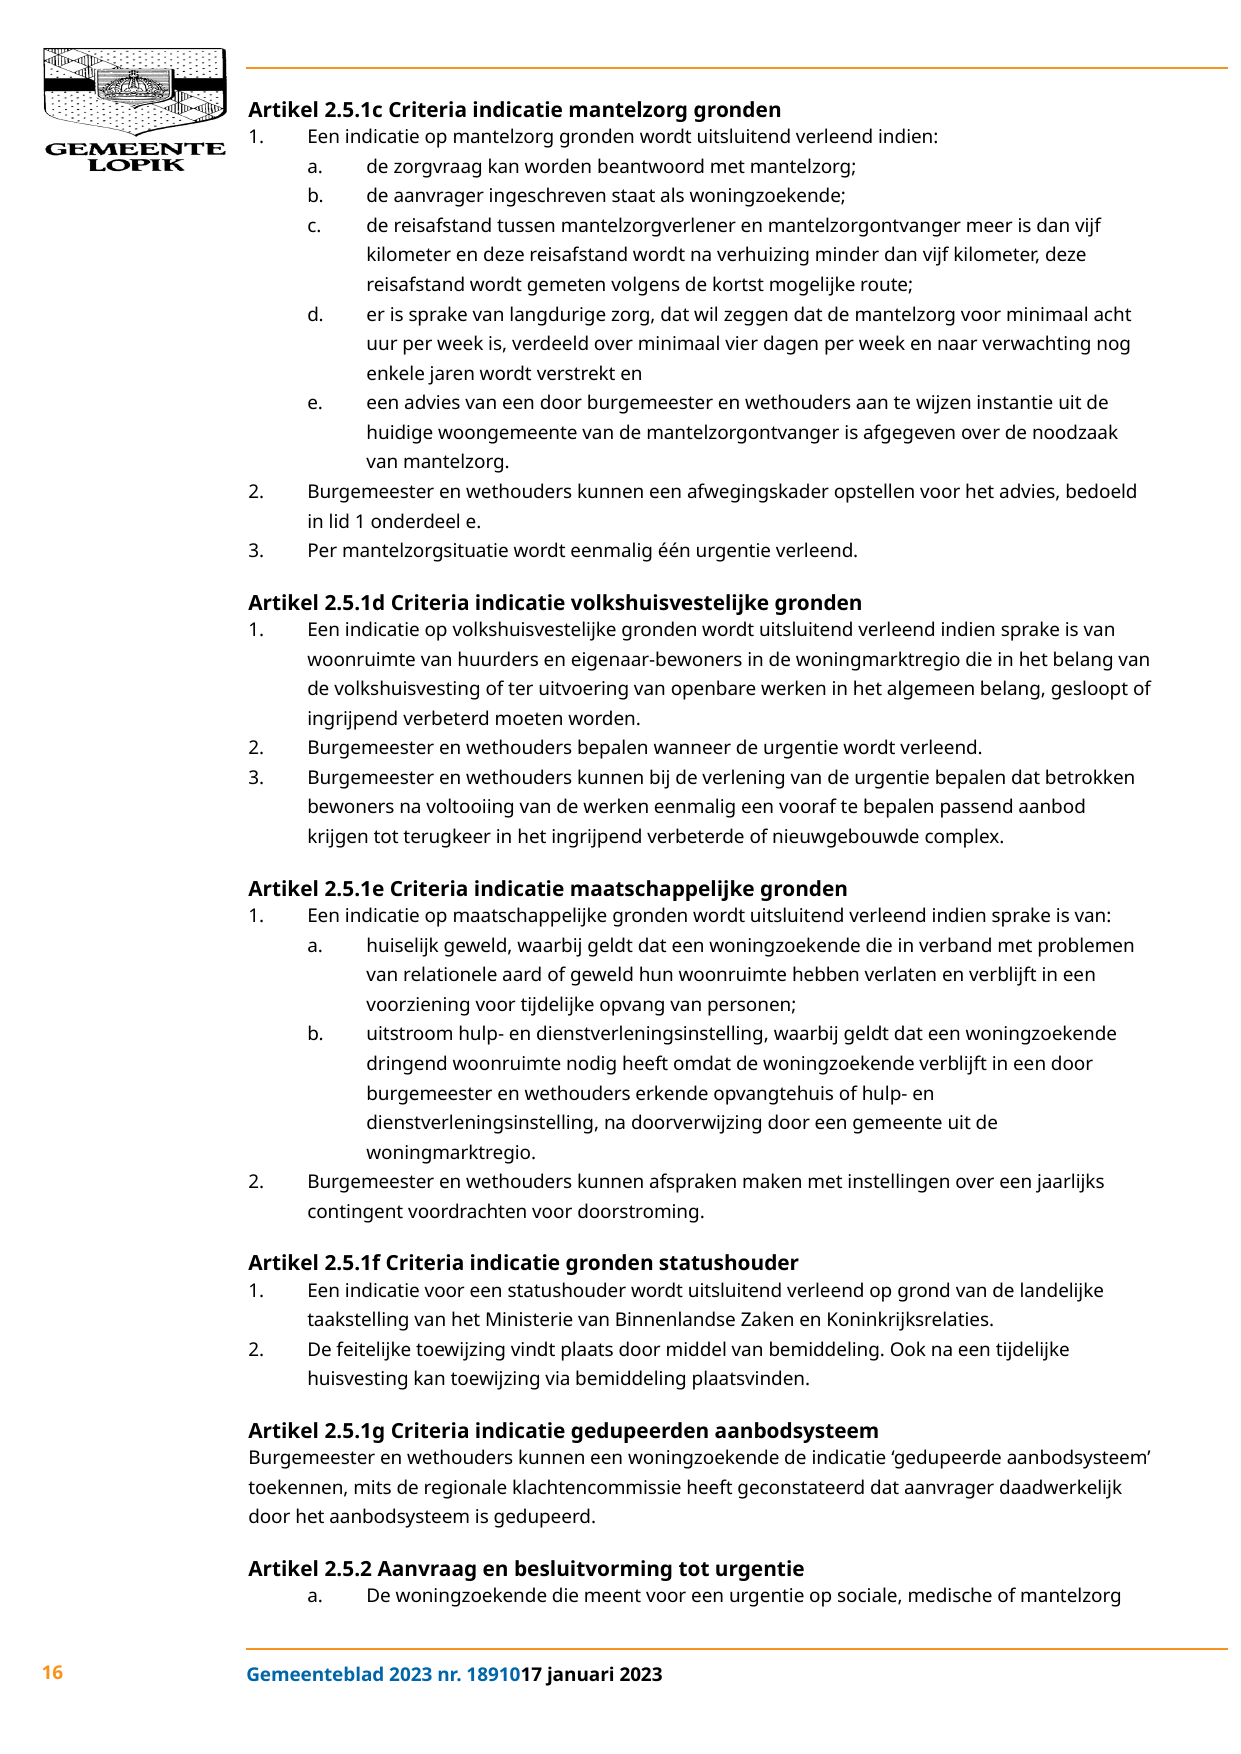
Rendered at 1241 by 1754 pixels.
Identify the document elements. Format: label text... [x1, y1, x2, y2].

text Artikel 2.5.1c Criteria indicatie mantelzorg gronden [248, 95, 1152, 123]
list Burgemeester en wethouders kunnen bij de verlening van de urgentie bepalen dat betrokken bewoners na voltooiing van de werken eenmalig een vooraf te bepalen passend aanbod krijgen tot terugkeer in het ingrijpend verbeterde of nieuwgebouwde complex. [248, 764, 1152, 849]
list Een indicatie voor een statushouder wordt uitsluitend verleend op grond van de landelijke taakstelling van het Ministerie van Binnenlandse Zaken en Koninkrijksrelaties. [248, 1277, 1152, 1332]
list Een indicatie op maatschappelijke gronden wordt uitsluitend verleend indien sprake is van: [248, 902, 1152, 928]
list De woningzoekende die meent voor een urgentie op sociale, medische of mantelzorg [307, 1582, 1152, 1608]
list Een indicatie op volkshuisvestelijke gronden wordt uitsluitend verleend indien sprake is van woonruimte van huurders en eigenaar-bewoners in de woningmarktregio die in het belang van de volkshuisvesting of ter uitvoering van openbare werken in het algemeen belang, gesloopt of ingrijpend verbeterd moeten worden. [248, 616, 1152, 731]
list Burgemeester en wethouders kunnen een afwegingskader opstellen voor het advies, bedoeld in lid 1 onderdeel e. [248, 478, 1152, 533]
list Burgemeester en wethouders kunnen afspraken maken met instellingen over een jaarlijks contingent voordrachten voor doorstroming. [248, 1168, 1152, 1224]
list de zorgvraag kan worden beantwoord met mantelzorg; [307, 153, 1152, 178]
text Artikel 2.5.1f Criteria indicatie gronden statushouder [248, 1248, 1152, 1277]
text Artikel 2.5.1e Criteria indicatie maatschappelijke gronden [248, 874, 1152, 902]
list de reisafstand tussen mantelzorgverlener en mantelzorgontvanger meer is dan vijf kilometer en deze reisafstand wordt na verhuizing minder dan vijf kilometer, deze reisafstand wordt gemeten volgens de kortst mogelijke route; [307, 212, 1152, 297]
picture [41, 47, 231, 172]
list De feitelijke toewijzing vindt plaats door middel van bemiddeling. Ook na een tijdelijke huisvesting kan toewijzing via bemiddeling plaatsvinden. [248, 1336, 1152, 1391]
list de aanvrager ingeschreven staat als woningzoekende; [307, 182, 1152, 208]
list er is sprake van langdurige zorg, dat wil zeggen dat de mantelzorg voor minimaal acht uur per week is, verdeeld over minimaal vier dagen per week en naar verwachting nog enkele jaren wordt verstrekt en [307, 301, 1152, 386]
text Artikel 2.5.2 Aanvraag en besluitvorming tot urgentie [248, 1554, 1152, 1582]
list Burgemeester en wethouders bepalen wanneer de urgentie wordt verleend. [248, 734, 1152, 760]
text Burgemeester en wethouders kunnen een woningzoekende de indicatie ‘gedupeerde aanbodsysteem’ toekennen, mits de regionale klachtencommissie heeft geconstateerd dat aanvrager daadwerkelijk door het aanbodsysteem is gedupeerd. [248, 1444, 1152, 1529]
list Een indicatie op mantelzorg gronden wordt uitsluitend verleend indien: [248, 123, 1152, 149]
list Per mantelzorgsituatie wordt eenmalig één urgentie verleend. [248, 537, 1152, 563]
list huiselijk geweld, waarbij geldt dat een woningzoekende die in verband met problemen van relationele aard of geweld hun woonruimte hebben verlaten en verblijft in een voorziening voor tijdelijke opvang van personen; [307, 932, 1152, 1017]
text Artikel 2.5.1d Criteria indicatie volkshuisvestelijke gronden [248, 588, 1152, 616]
list uitstroom hulp- en dienstverleningsinstelling, waarbij geldt dat een woningzoekende dringend woonruimte nodig heeft omdat de woningzoekende verblijft in een door burgemeester en wethouders erkende opvangtehuis of hulp- en dienstverleningsinstelling, na doorverwijzing door een gemeente uit de woningmarktregio. [307, 1021, 1152, 1164]
list een advies van een door burgemeester en wethouders aan te wijzen instantie uit de huidige woongemeente van de mantelzorgontvanger is afgegeven over de noodzaak van mantelzorg. [307, 389, 1152, 474]
text Artikel 2.5.1g Criteria indicatie gedupeerden aanbodsysteem [248, 1416, 1152, 1444]
